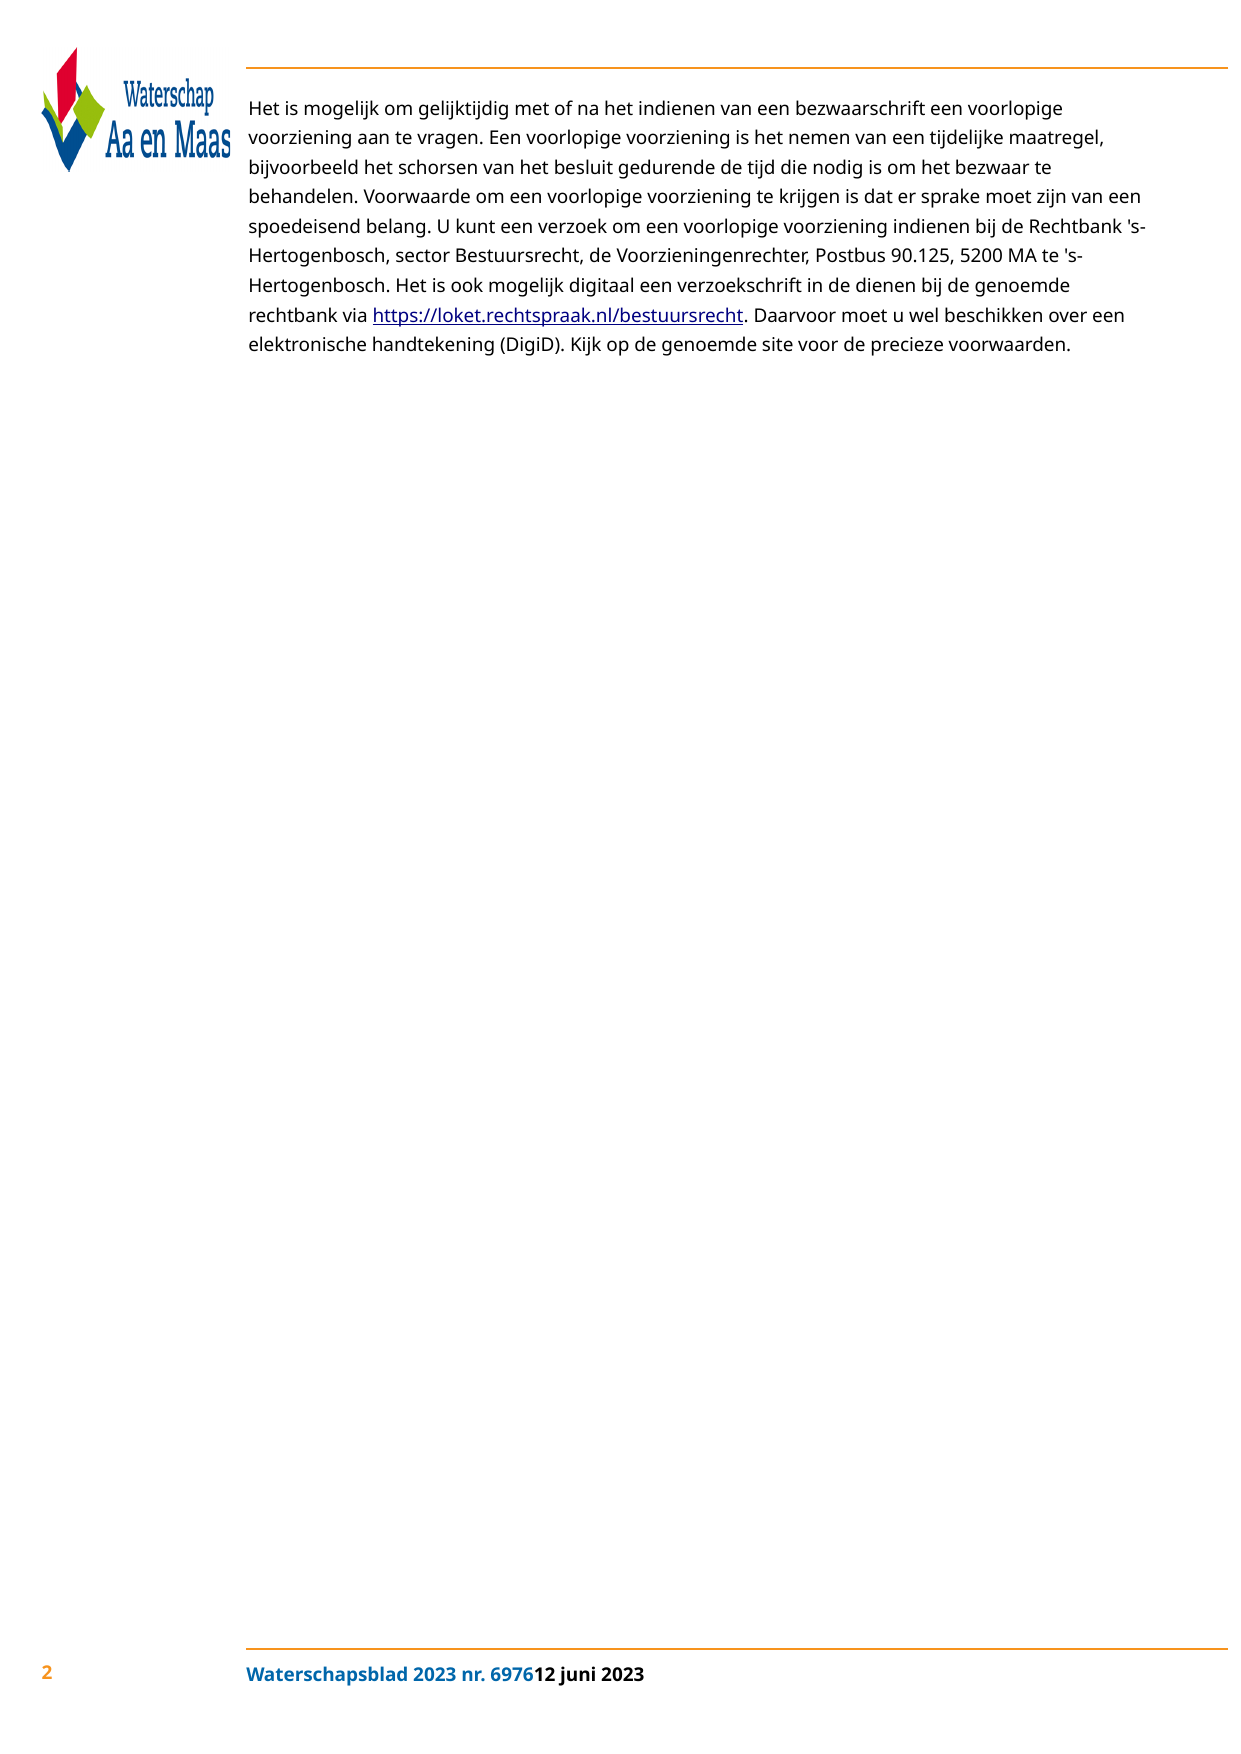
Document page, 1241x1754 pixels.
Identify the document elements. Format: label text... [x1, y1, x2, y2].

picture [41, 47, 231, 172]
text Het is mogelijk om gelijktijdig met of na het indienen van een bezwaarschrift een voorlopige voorziening aan te vragen. Een voorlopige voorziening is het nemen van een tijdelijke maatregel, bijvoorbeeld het schorsen van het besluit gedurende de tijd die nodig is om het bezwaar te behandelen. Voorwaarde om een voorlopige voorziening te krijgen is dat er sprake moet zijn van een spoedeisend belang. U kunt een verzoek om een voorlopige voorziening indienen bij de Rechtbank 's-Hertogenbosch, sector Bestuursrecht, de Voorzieningenrechter, Postbus 90.125, 5200 MA te 's-Hertogenbosch. Het is ook mogelijk digitaal een verzoekschrift in de dienen bij de genoemde rechtbank via https://loket.rechtspraak.nl/bestuursrecht. Daarvoor moet u wel beschikken over een elektronische handtekening (DigiD). Kijk op de genoemde site voor de precieze voorwaarden. [248, 95, 1152, 357]
